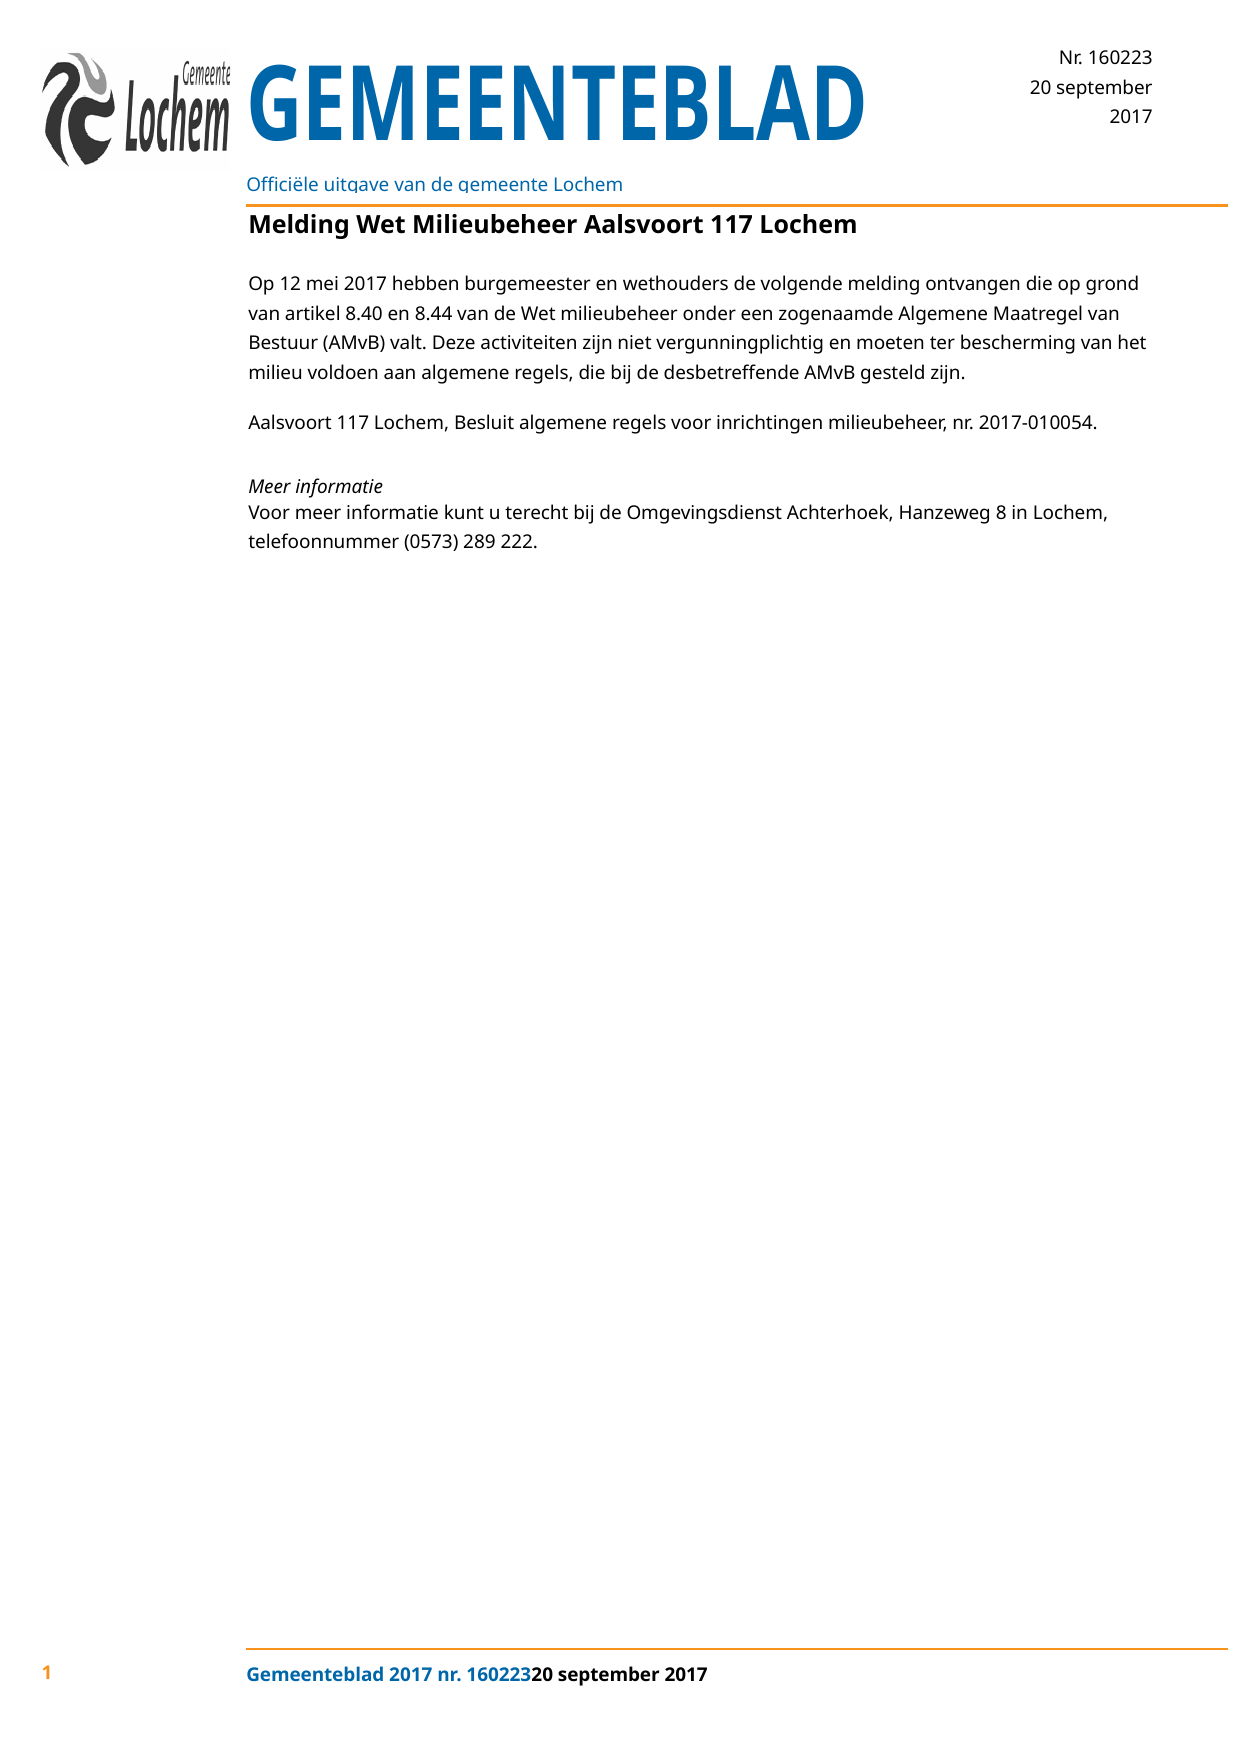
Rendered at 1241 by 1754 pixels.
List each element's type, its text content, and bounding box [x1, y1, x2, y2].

text Aalsvoort 117 Lochem, Besluit algemene regels voor inrichtingen milieubeheer, nr. 2017-010054. [248, 409, 1152, 435]
text Meer informatie [248, 473, 1152, 499]
picture [41, 47, 231, 172]
text Melding Wet Milieubeheer Aalsvoort 117 Lochem [248, 207, 1152, 241]
text Voor meer informatie kunt u terecht bij de Omgevingsdienst Achterhoek, Hanzeweg 8 in Lochem, telefoonnummer (0573) 289 222. [248, 499, 1152, 554]
text Op 12 mei 2017 hebben burgemeester en wethouders de volgende melding ontvangen die op grond van artikel 8.40 en 8.44 van de Wet milieubeheer onder een zogenaamde Algemene Maatregel van Bestuur (AMvB) valt. Deze activiteiten zijn niet vergunningplichtig en moeten ter bescherming van het milieu voldoen aan algemene regels, die bij de desbetreffende AMvB gesteld zijn. [248, 270, 1152, 385]
